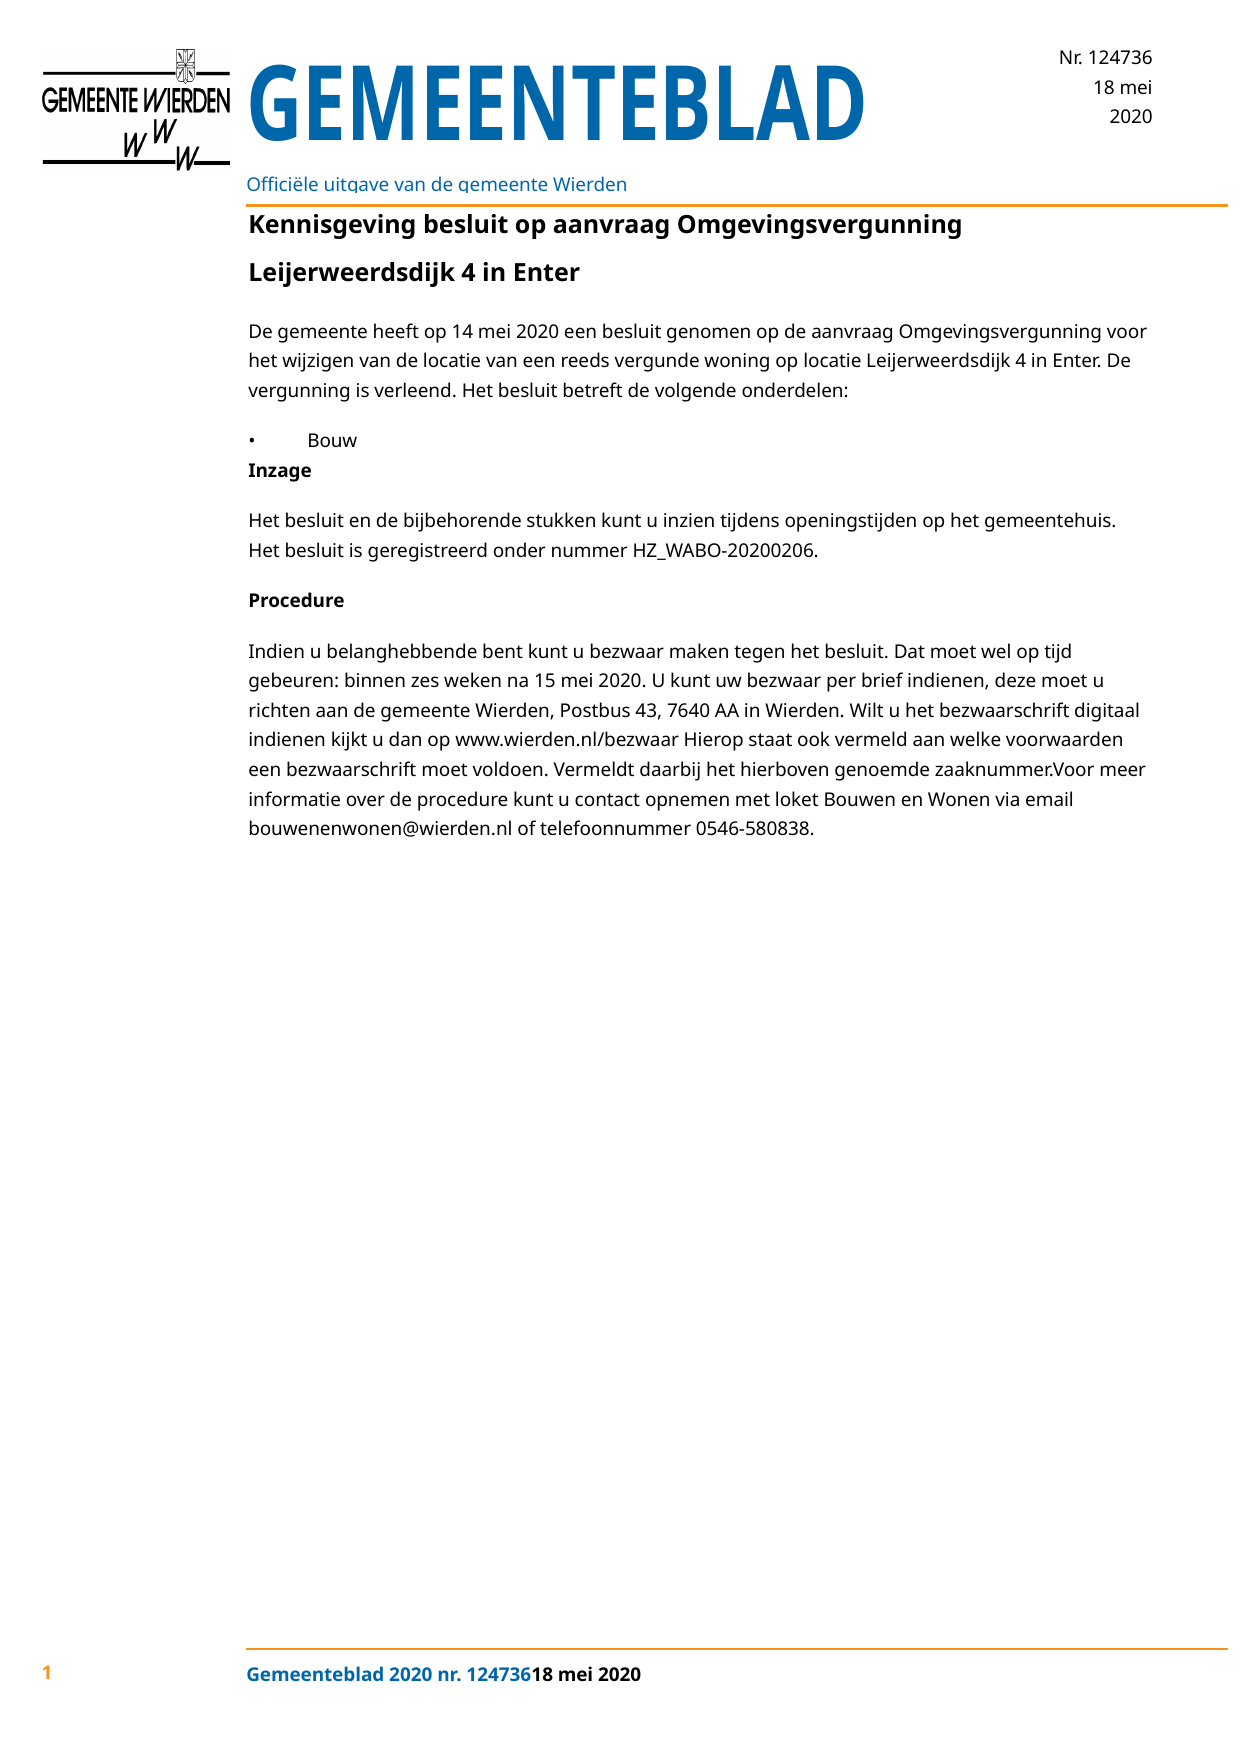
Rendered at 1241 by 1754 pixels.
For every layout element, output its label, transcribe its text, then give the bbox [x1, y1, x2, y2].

text Procedure [248, 587, 1152, 613]
picture [41, 47, 231, 172]
text De gemeente heeft op 14 mei 2020 een besluit genomen op de aanvraag Omgevingsvergunning voor het wijzigen van de locatie van een reeds vergunde woning op locatie Leijerweerdsdijk 4 in Enter. De vergunning is verleend. Het besluit betreft de volgende onderdelen: [248, 318, 1152, 403]
text Inzage [248, 457, 1152, 483]
text Indien u belanghebbende bent kunt u bezwaar maken tegen het besluit. Dat moet wel op tijd gebeuren: binnen zes weken na 15 mei 2020. U kunt uw bezwaar per brief indienen, deze moet u richten aan de gemeente Wierden, Postbus 43, 7640 AA in Wierden. Wilt u het bezwaarschrift digitaal indienen kijkt u dan op www.wierden.nl/bezwaar Hierop staat ook vermeld aan welke voorwaarden een bezwaarschrift moet voldoen. Vermeldt daarbij het hierboven genoemde zaaknummer.Voor meer informatie over de procedure kunt u contact opnemen met loket Bouwen en Wonen via email bouwenenwonen@wierden.nl of telefoonnummer 0546-580838. [248, 638, 1152, 841]
text Het besluit en de bijbehorende stukken kunt u inzien tijdens openingstijden op het gemeentehuis. Het besluit is geregistreerd onder nummer HZ_WABO-20200206. [248, 507, 1152, 563]
text Kennisgeving besluit op aanvraag Omgevingsvergunning Leijerweerdsdijk 4 in Enter [248, 207, 1152, 288]
list Bouw [248, 427, 1152, 453]
